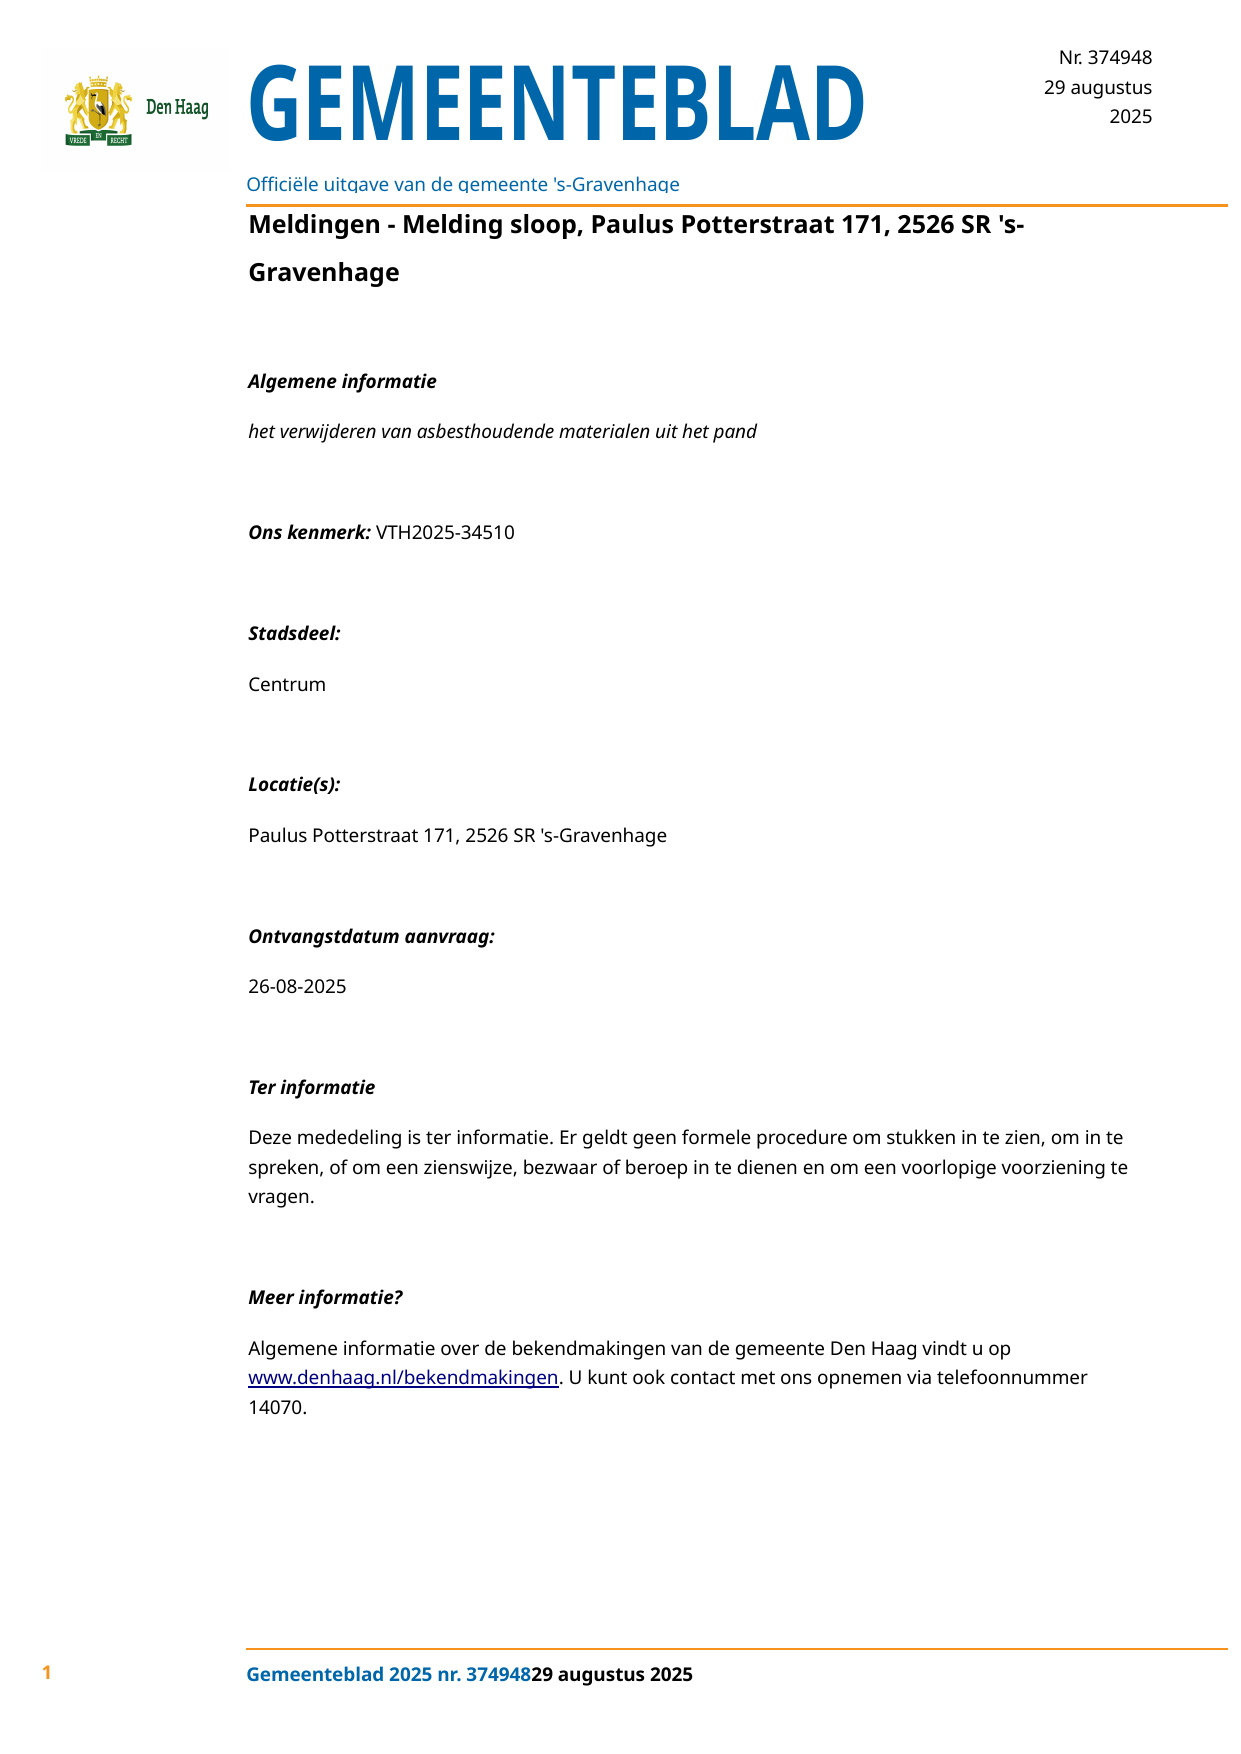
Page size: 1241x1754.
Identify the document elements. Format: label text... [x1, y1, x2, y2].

text Ons kenmerk: VTH2025-34510 [248, 519, 1152, 545]
text Algemene informatie over de bekendmakingen van de gemeente Den Haag vindt u op www.denhaag.nl/bekendmakingen. U kunt ook contact met ons opnemen via telefoonnummer 14070. [248, 1335, 1152, 1420]
text Deze mededeling is ter informatie. Er geldt geen formele procedure om stukken in te zien, om in te spreken, of om een zienswijze, bezwaar of beroep in te dienen en om een voorlopige voorziening te vragen. [248, 1124, 1152, 1209]
text Paulus Potterstraat 171, 2526 SR 's-Gravenhage [248, 822, 1152, 848]
text Locatie(s): [248, 772, 1152, 797]
text 26-08-2025 [248, 973, 1152, 999]
text Meldingen - Melding sloop, Paulus Potterstraat 171, 2526 SR 's-Gravenhage [248, 207, 1152, 288]
text Stadsdeel: [248, 620, 1152, 646]
picture [41, 47, 231, 172]
text het verwijderen van asbesthoudende materialen uit het pand [248, 419, 1152, 444]
text Centrum [248, 671, 1152, 697]
text Ter informatie [248, 1074, 1152, 1100]
text Algemene informatie [248, 368, 1152, 394]
text Meer informatie? [248, 1284, 1152, 1310]
text Ontvangstdatum aanvraag: [248, 923, 1152, 949]
